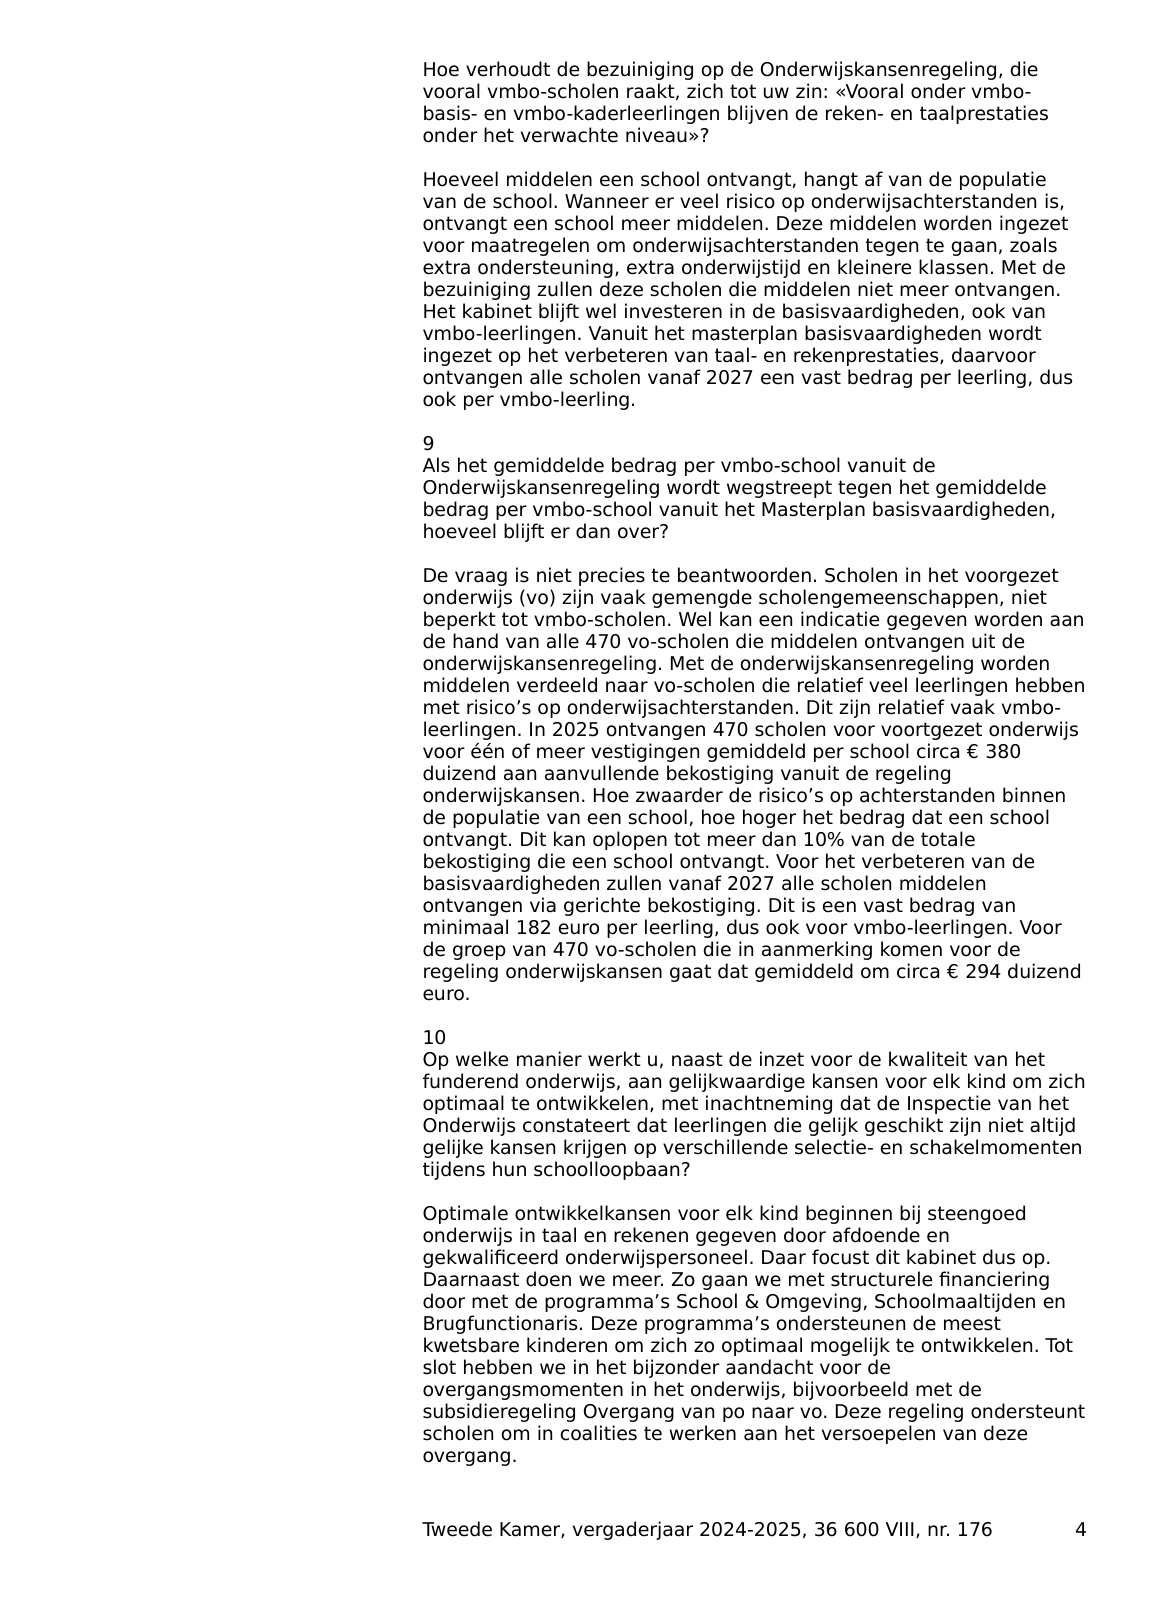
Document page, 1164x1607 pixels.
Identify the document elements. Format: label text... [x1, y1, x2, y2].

text 10 [422, 1027, 1087, 1049]
text Optimale ontwikkelkansen voor elk kind beginnen bij steengoed onderwijs in taal en rekenen gegeven door afdoende en gekwalificeerd onderwijspersoneel. Daar focust dit kabinet dus op. Daarnaast doen we meer. Zo gaan we met structurele financiering door met de programma’s School & Omgeving, Schoolmaaltijden en Brugfunctionaris. Deze programma’s ondersteunen de meest kwetsbare kinderen om zich zo optimaal mogelijk te ontwikkelen. Tot slot hebben we in het bijzonder aandacht voor de overgangsmomenten in het onderwijs, bijvoorbeeld met de subsidieregeling Overgang van po naar vo. Deze regeling ondersteunt scholen om in coalities te werken aan het versoepelen van deze overgang. [422, 1203, 1087, 1467]
text Op welke manier werkt u, naast de inzet voor de kwaliteit van het funderend onderwijs, aan gelijkwaardige kansen voor elk kind om zich optimaal te ontwikkelen, met inachtneming dat de Inspectie van het Onderwijs constateert dat leerlingen die gelijk geschikt zijn niet altijd gelijke kansen krijgen op verschillende selectie- en schakelmomenten tijdens hun schoolloopbaan? [422, 1049, 1087, 1181]
text 9 [422, 433, 1087, 455]
text Hoe verhoudt de bezuiniging op de Onderwijskansenregeling, die vooral vmbo-scholen raakt, zich tot uw zin: «Vooral onder vmbo-basis- en vmbo-kaderleerlingen blijven de reken- en taalprestaties onder het verwachte niveau»? [422, 59, 1087, 147]
text Als het gemiddelde bedrag per vmbo-school vanuit de Onderwijskansenregeling wordt wegstreept tegen het gemiddelde bedrag per vmbo-school vanuit het Masterplan basisvaardigheden, hoeveel blijft er dan over? [422, 455, 1087, 543]
text De vraag is niet precies te beantwoorden. Scholen in het voorgezet onderwijs (vo) zijn vaak gemengde scholengemeenschappen, niet beperkt tot vmbo-scholen. Wel kan een indicatie gegeven worden aan de hand van alle 470 vo-scholen die middelen ontvangen uit de onderwijskansenregeling. Met de onderwijskansenregeling worden middelen verdeeld naar vo-scholen die relatief veel leerlingen hebben met risico’s op onderwijsachterstanden. Dit zijn relatief vaak vmbo-leerlingen. In 2025 ontvangen 470 scholen voor voortgezet onderwijs voor één of meer vestigingen gemiddeld per school circa € 380 duizend aan aanvullende bekostiging vanuit de regeling onderwijskansen. Hoe zwaarder de risico’s op achterstanden binnen de populatie van een school, hoe hoger het bedrag dat een school ontvangt. Dit kan oplopen tot meer dan 10% van de totale bekostiging die een school ontvangt. Voor het verbeteren van de basisvaardigheden zullen vanaf 2027 alle scholen middelen ontvangen via gerichte bekostiging. Dit is een vast bedrag van minimaal 182 euro per leerling, dus ook voor vmbo-leerlingen. Voor de groep van 470 vo-scholen die in aanmerking komen voor de regeling onderwijskansen gaat dat gemiddeld om circa € 294 duizend euro. [422, 565, 1087, 1005]
text Hoeveel middelen een school ontvangt, hangt af van de populatie van de school. Wanneer er veel risico op onderwijsachterstanden is, ontvangt een school meer middelen. Deze middelen worden ingezet voor maatregelen om onderwijsachterstanden tegen te gaan, zoals extra ondersteuning, extra onderwijstijd en kleinere klassen. Met de bezuiniging zullen deze scholen die middelen niet meer ontvangen. Het kabinet blijft wel investeren in de basisvaardigheden, ook van vmbo-leerlingen. Vanuit het masterplan basisvaardigheden wordt ingezet op het verbeteren van taal- en rekenprestaties, daarvoor ontvangen alle scholen vanaf 2027 een vast bedrag per leerling, dus ook per vmbo-leerling. [422, 169, 1087, 411]
